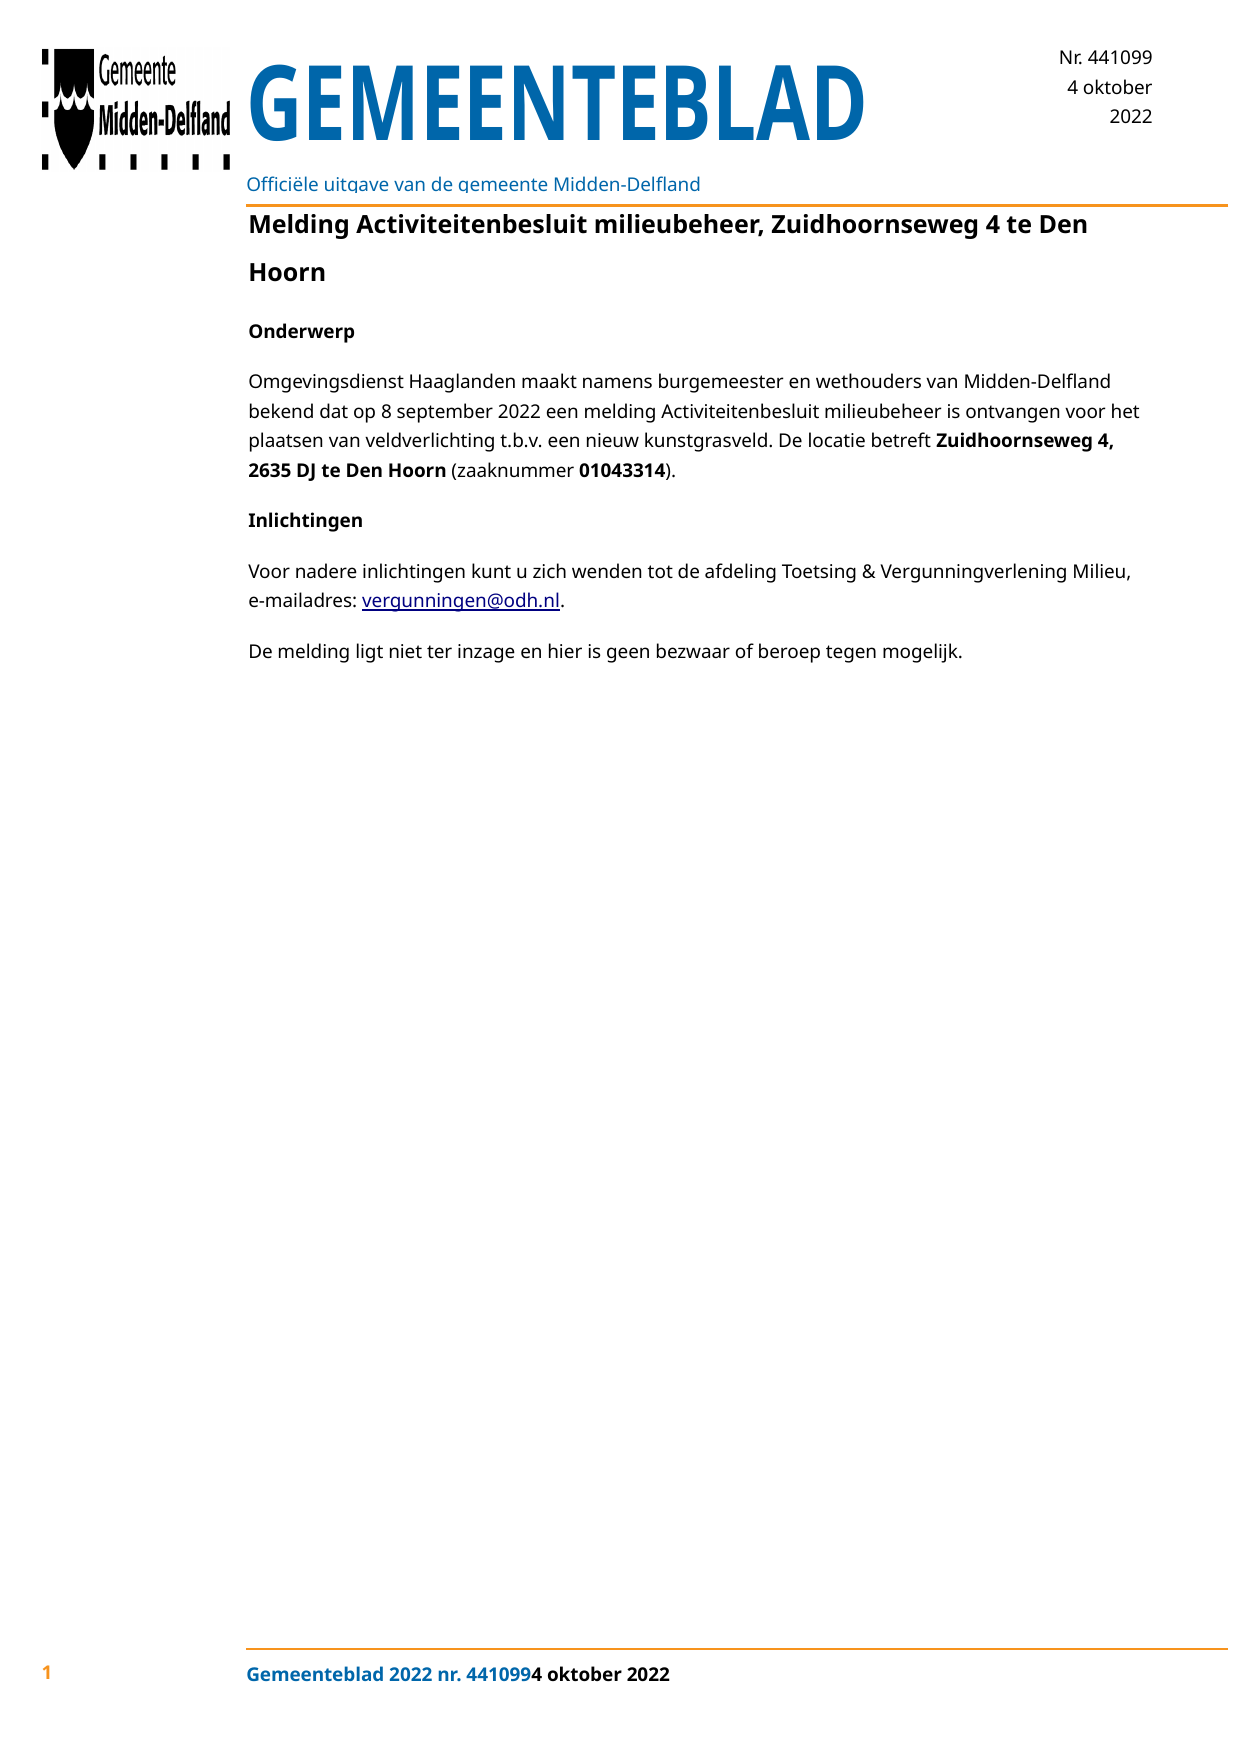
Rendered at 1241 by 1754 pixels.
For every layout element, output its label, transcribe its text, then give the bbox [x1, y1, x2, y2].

picture [41, 47, 231, 172]
text Inlichtingen [248, 507, 1152, 533]
text Omgevingsdienst Haaglanden maakt namens burgemeester en wethouders van Midden-Delfland bekend dat op 8 september 2022 een melding Activiteitenbesluit milieubeheer is ontvangen voor het plaatsen van veldverlichting t.b.v. een nieuw kunstgrasveld. De locatie betreft Zuidhoornseweg 4, 2635 DJ te Den Hoorn (zaaknummer 01043314). [248, 368, 1152, 483]
text Voor nadere inlichtingen kunt u zich wenden tot de afdeling Toetsing & Vergunningverlening Milieu, e-mailadres: vergunningen@odh.nl. [248, 558, 1152, 613]
text Onderwerp [248, 318, 1152, 344]
text Melding Activiteitenbesluit milieubeheer, Zuidhoornseweg 4 te Den Hoorn [248, 207, 1152, 288]
text De melding ligt niet ter inzage en hier is geen bezwaar of beroep tegen mogelijk. [248, 638, 1152, 664]
